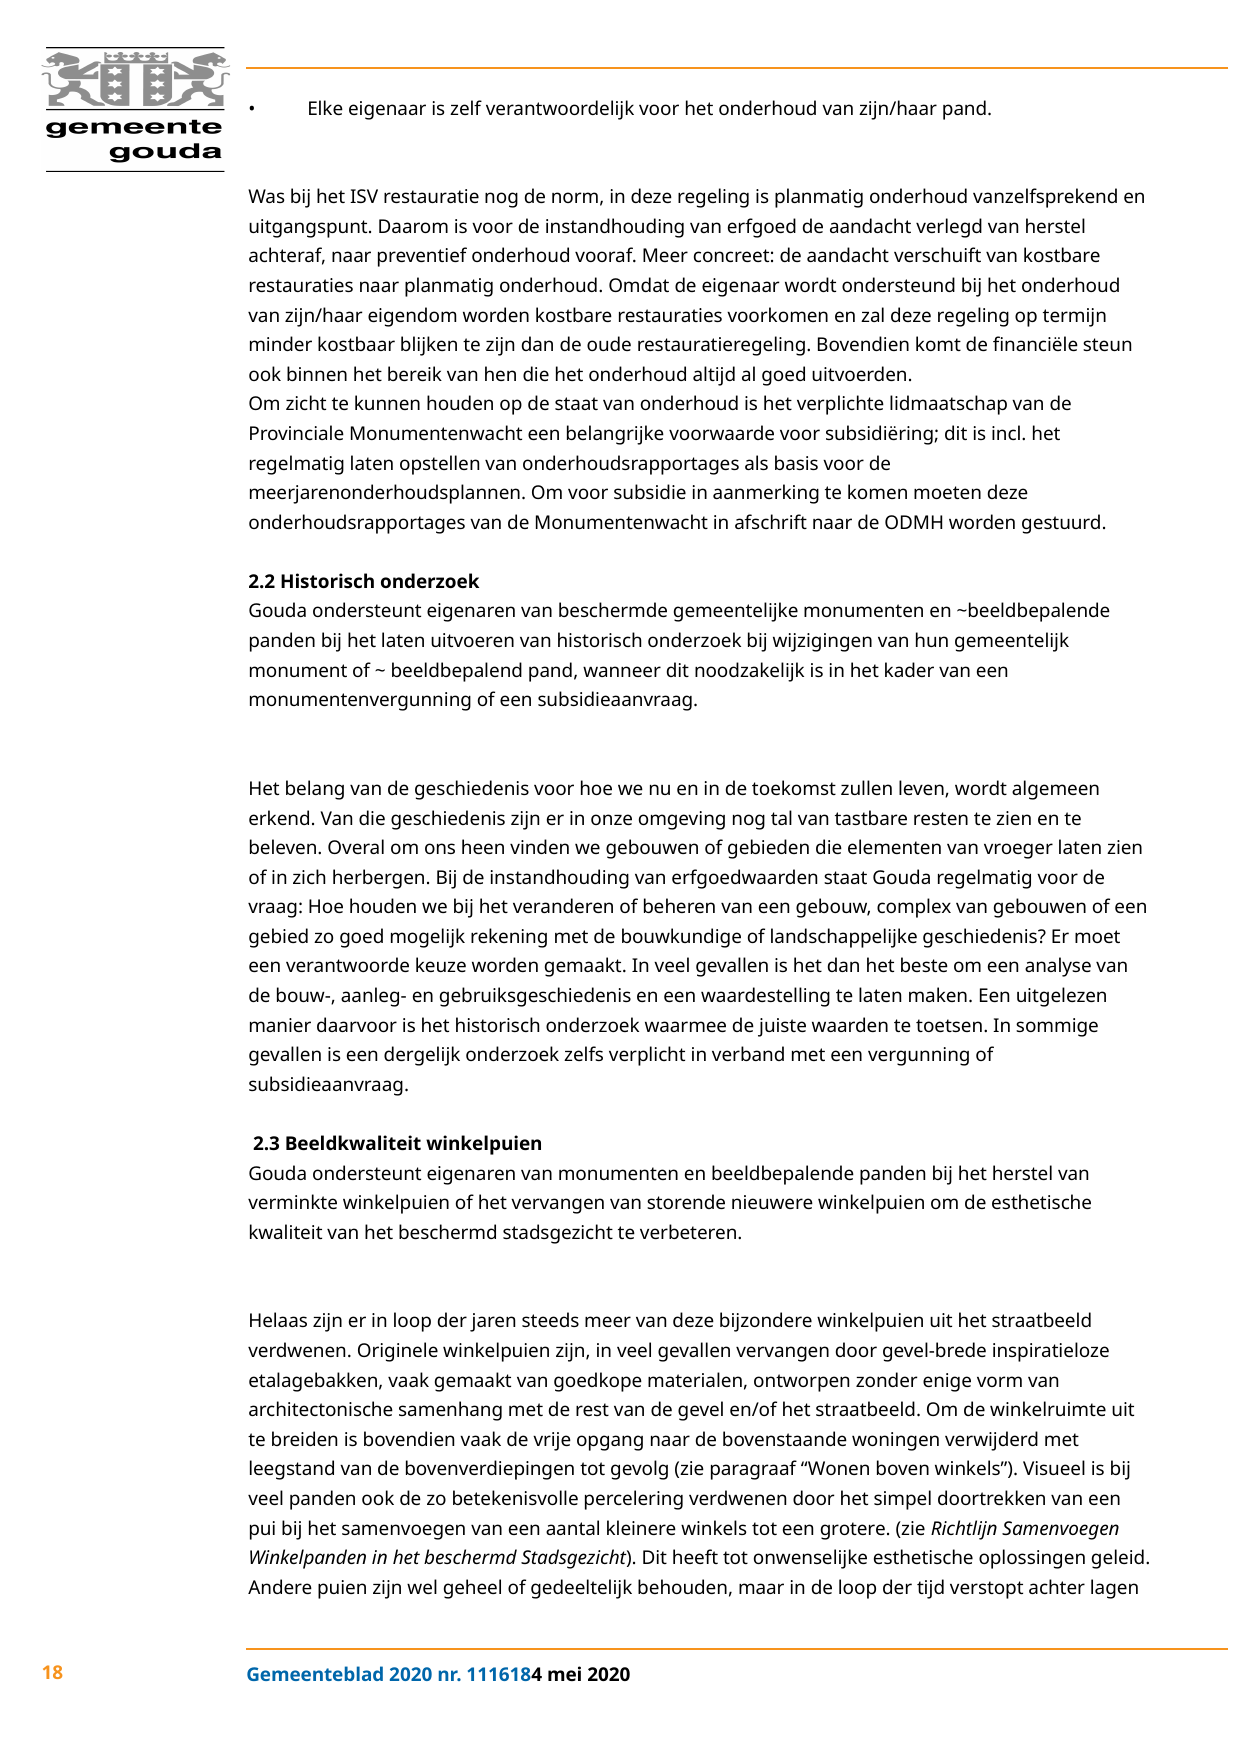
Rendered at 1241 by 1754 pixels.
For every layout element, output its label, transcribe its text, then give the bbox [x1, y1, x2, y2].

text Gouda ondersteunt eigenaren van monumenten en beeldbepalende panden bij het herstel van verminkte winkelpuien of het vervangen van storende nieuwere winkelpuien om de esthetische kwaliteit van het beschermd stadsgezicht te verbeteren. [248, 1160, 1152, 1245]
list Elke eigenaar is zelf verantwoordelijk voor het onderhoud van zijn/haar pand. [248, 95, 1152, 121]
text 2.3 Beeldkwaliteit winkelpuien [248, 1130, 1152, 1156]
text Het belang van de geschiedenis voor hoe we nu en in de toekomst zullen leven, wordt algemeen erkend. Van die geschiedenis zijn er in onze omgeving nog tal van tastbare resten te zien en te beleven. Overal om ons heen vinden we gebouwen of gebieden die elementen van vroeger laten zien of in zich herbergen. Bij de instandhouding van erfgoedwaarden staat Gouda regelmatig voor de vraag: Hoe houden we bij het veranderen of beheren van een gebouw, complex van gebouwen of een gebied zo goed mogelijk rekening met de bouwkundige of landschappelijke geschiedenis? Er moet een verantwoorde keuze worden gemaakt. In veel gevallen is het dan het beste om een analyse van de bouw-, aanleg- en gebruiksgeschiedenis en een waardestelling te laten maken. Een uitgelezen manier daarvoor is het historisch onderzoek waarmee de juiste waarden te toetsen. In sommige gevallen is een dergelijk onderzoek zelfs verplicht in verband met een vergunning of subsidieaanvraag. [248, 775, 1152, 1097]
text Was bij het ISV restauratie nog de norm, in deze regeling is planmatig onderhoud vanzelfsprekend en uitgangspunt. Daarom is voor de instandhouding van erfgoed de aandacht verlegd van herstel achteraf, naar preventief onderhoud vooraf. Meer concreet: de aandacht verschuift van kostbare restauraties naar planmatig onderhoud. Omdat de eigenaar wordt ondersteund bij het onderhoud van zijn/haar eigendom worden kostbare restauraties voorkomen en zal deze regeling op termijn minder kostbaar blijken te zijn dan de oude restauratieregeling. Bovendien komt de financiële steun ook binnen het bereik van hen die het onderhoud altijd al goed uitvoerden. [248, 183, 1152, 387]
text Om zicht te kunnen houden op de staat van onderhoud is het verplichte lidmaatschap van de Provinciale Monumentenwacht een belangrijke voorwaarde voor subsidiëring; dit is incl. het regelmatig laten opstellen van onderhoudsrapportages als basis voor de meerjarenonderhoudsplannen. Om voor subsidie in aanmerking te komen moeten deze onderhoudsrapportages van de Monumentenwacht in afschrift naar de ODMH worden gestuurd. [248, 391, 1152, 535]
picture [41, 47, 231, 172]
text 2.2 Historisch onderzoek [248, 568, 1152, 594]
text Helaas zijn er in loop der jaren steeds meer van deze bijzondere winkelpuien uit het straatbeeld verdwenen. Originele winkelpuien zijn, in veel gevallen vervangen door gevel-brede inspiratieloze etalagebakken, vaak gemaakt van goedkope materialen, ontworpen zonder enige vorm van architectonische samenhang met de rest van de gevel en/of het straatbeeld. Om de winkelruimte uit te breiden is bovendien vaak de vrije opgang naar de bovenstaande woningen verwijderd met leegstand van de bovenverdiepingen tot gevolg (zie paragraaf “Wonen boven winkels”). Visueel is bij veel panden ook de zo betekenisvolle percelering verdwenen door het simpel doortrekken van een pui bij het samenvoegen van een aantal kleinere winkels tot een grotere. (zie Richtlijn Samenvoegen Winkelpanden in het beschermd Stadsgezicht). Dit heeft tot onwenselijke esthetische oplossingen geleid. Andere puien zijn wel geheel of gedeeltelijk behouden, maar in de loop der tijd verstopt achter lagen [248, 1308, 1152, 1600]
text Gouda ondersteunt eigenaren van beschermde gemeentelijke monumenten en ~beeldbepalende panden bij het laten uitvoeren van historisch onderzoek bij wijzigingen van hun gemeentelijk monument of ~ beeldbepalend pand, wanneer dit noodzakelijk is in het kader van een monumentenvergunning of een subsidieaanvraag. [248, 598, 1152, 712]
